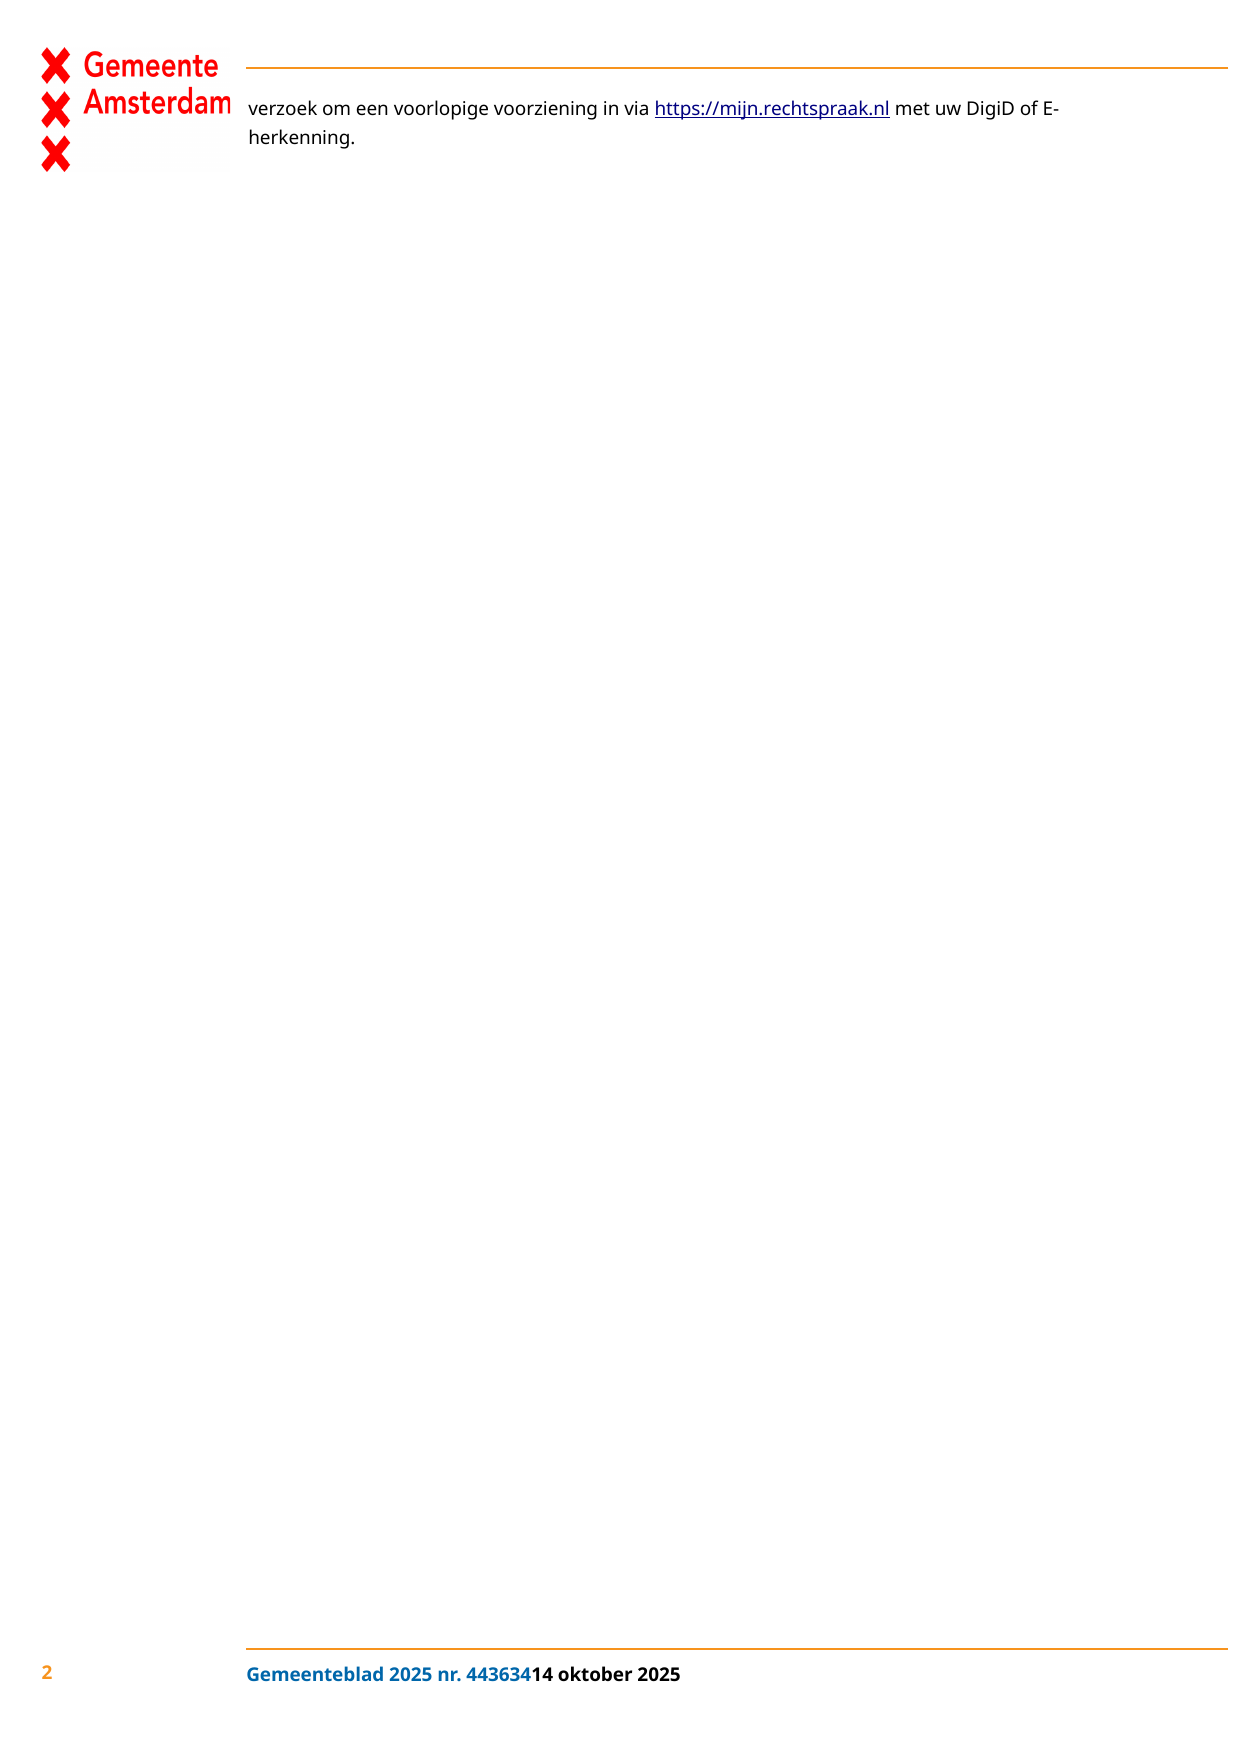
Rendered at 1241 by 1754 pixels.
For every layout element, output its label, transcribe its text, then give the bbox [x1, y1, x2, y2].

picture [41, 47, 231, 172]
text verzoek om een voorlopige voorziening in via https://mijn.rechtspraak.nl met uw DigiD of E-herkenning. [248, 95, 1152, 150]
